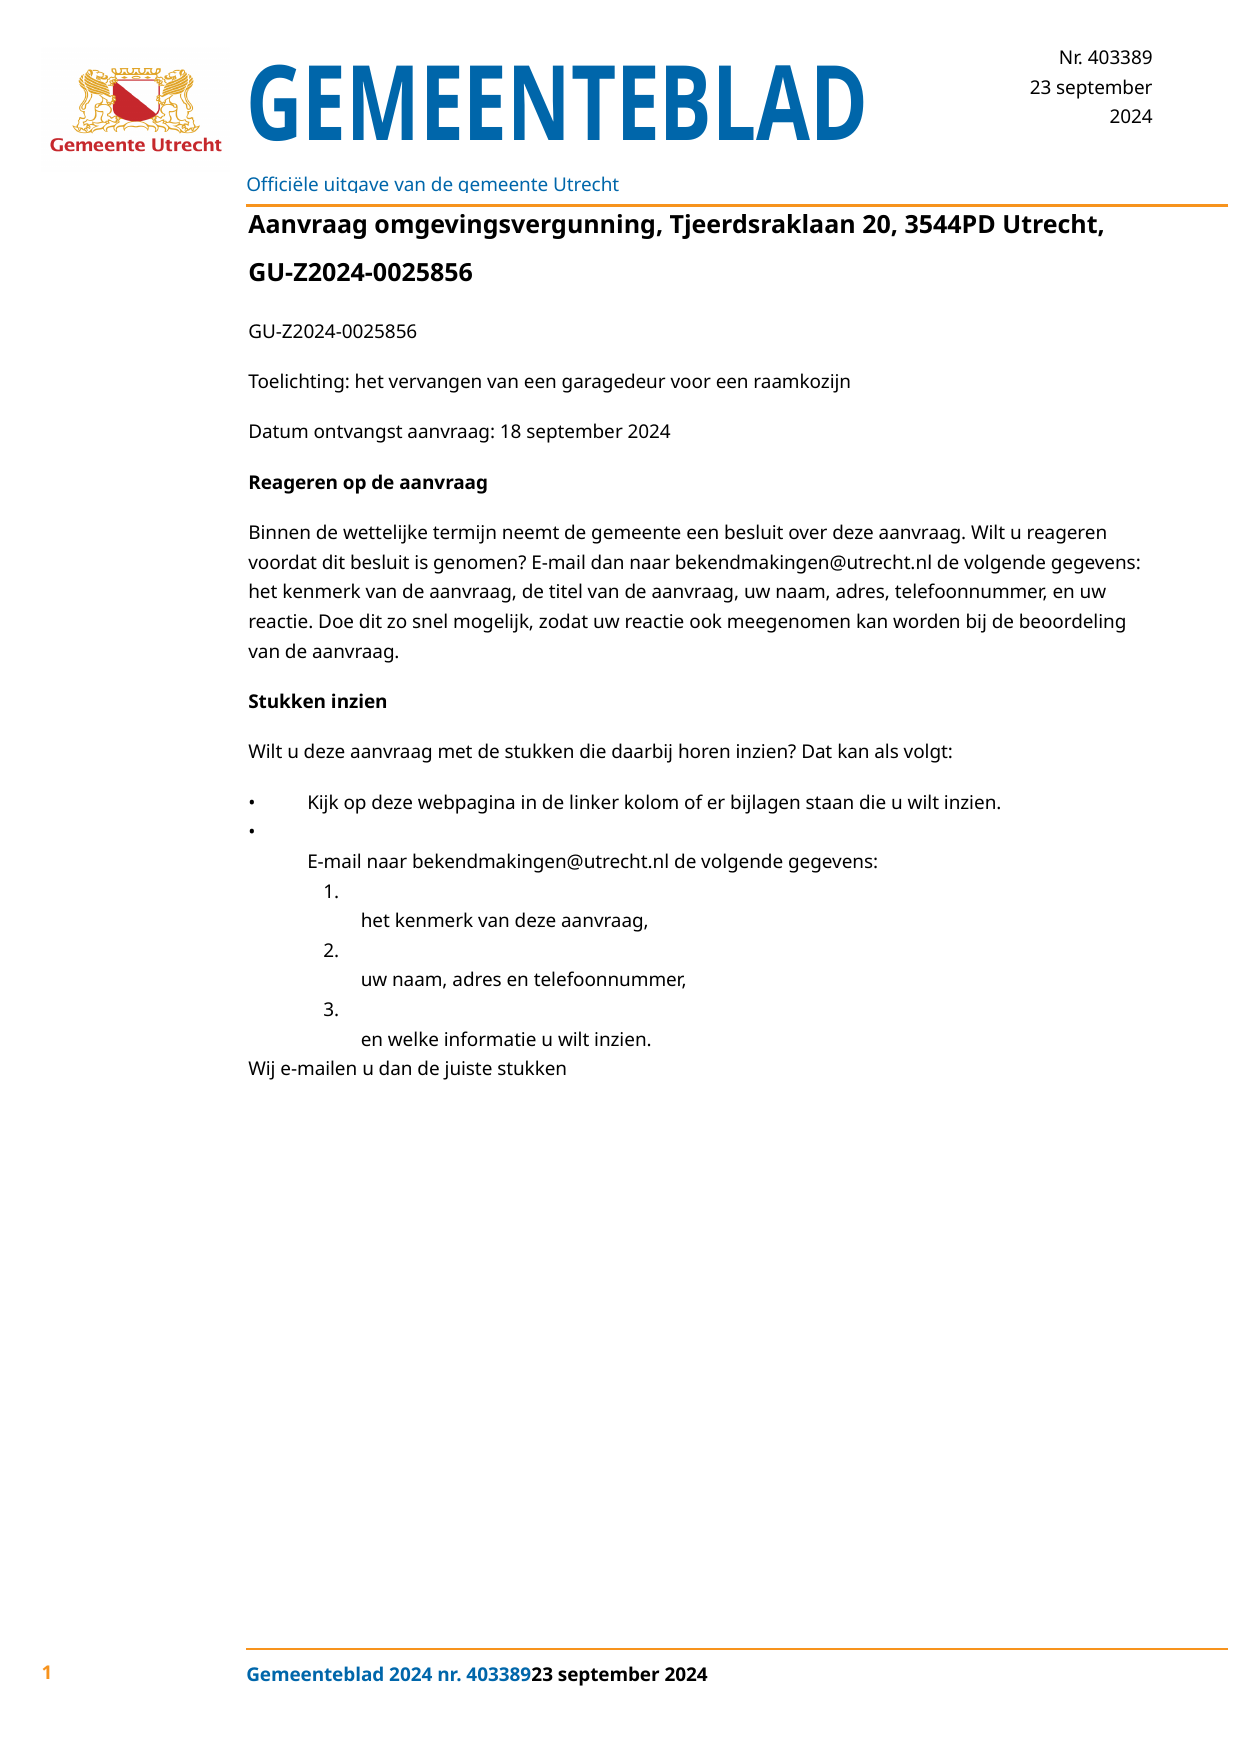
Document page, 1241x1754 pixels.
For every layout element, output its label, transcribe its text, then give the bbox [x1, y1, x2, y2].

list E-mail naar bekendmakingen@utrecht.nl de volgende gegevens: [248, 848, 1152, 874]
list en welke informatie u wilt inzien. [323, 1026, 1152, 1052]
text Wij e-mailen u dan de juiste stukken [248, 1055, 1152, 1081]
text Wilt u deze aanvraag met de stukken die daarbij horen inzien? Dat kan als volgt: [248, 739, 1152, 764]
text Aanvraag omgevingsvergunning, Tjeerdsraklaan 20, 3544PD Utrecht, GU-Z2024-0025856 [248, 207, 1152, 288]
picture [41, 47, 231, 172]
text Binnen de wettelijke termijn neemt de gemeente een besluit over deze aanvraag. Wilt u reageren voordat dit besluit is genomen? E-mail dan naar bekendmakingen@utrecht.nl de volgende gegevens: het kenmerk van de aanvraag, de titel van de aanvraag, uw naam, adres, telefoonnummer, en uw reactie. Doe dit zo snel mogelijk, zodat uw reactie ook meegenomen kan worden bij de beoordeling van de aanvraag. [248, 519, 1152, 664]
text Stukken inzien [248, 688, 1152, 714]
text GU-Z2024-0025856 [248, 318, 1152, 344]
list Kijk op deze webpagina in de linker kolom of er bijlagen staan die u wilt inzien. [248, 789, 1152, 815]
text Toelichting: het vervangen van een garagedeur voor een raamkozijn [248, 368, 1152, 394]
text Datum ontvangst aanvraag: 18 september 2024 [248, 419, 1152, 444]
text Reageren op de aanvraag [248, 469, 1152, 495]
list uw naam, adres en telefoonnummer, [323, 967, 1152, 992]
list het kenmerk van deze aanvraag, [323, 907, 1152, 933]
